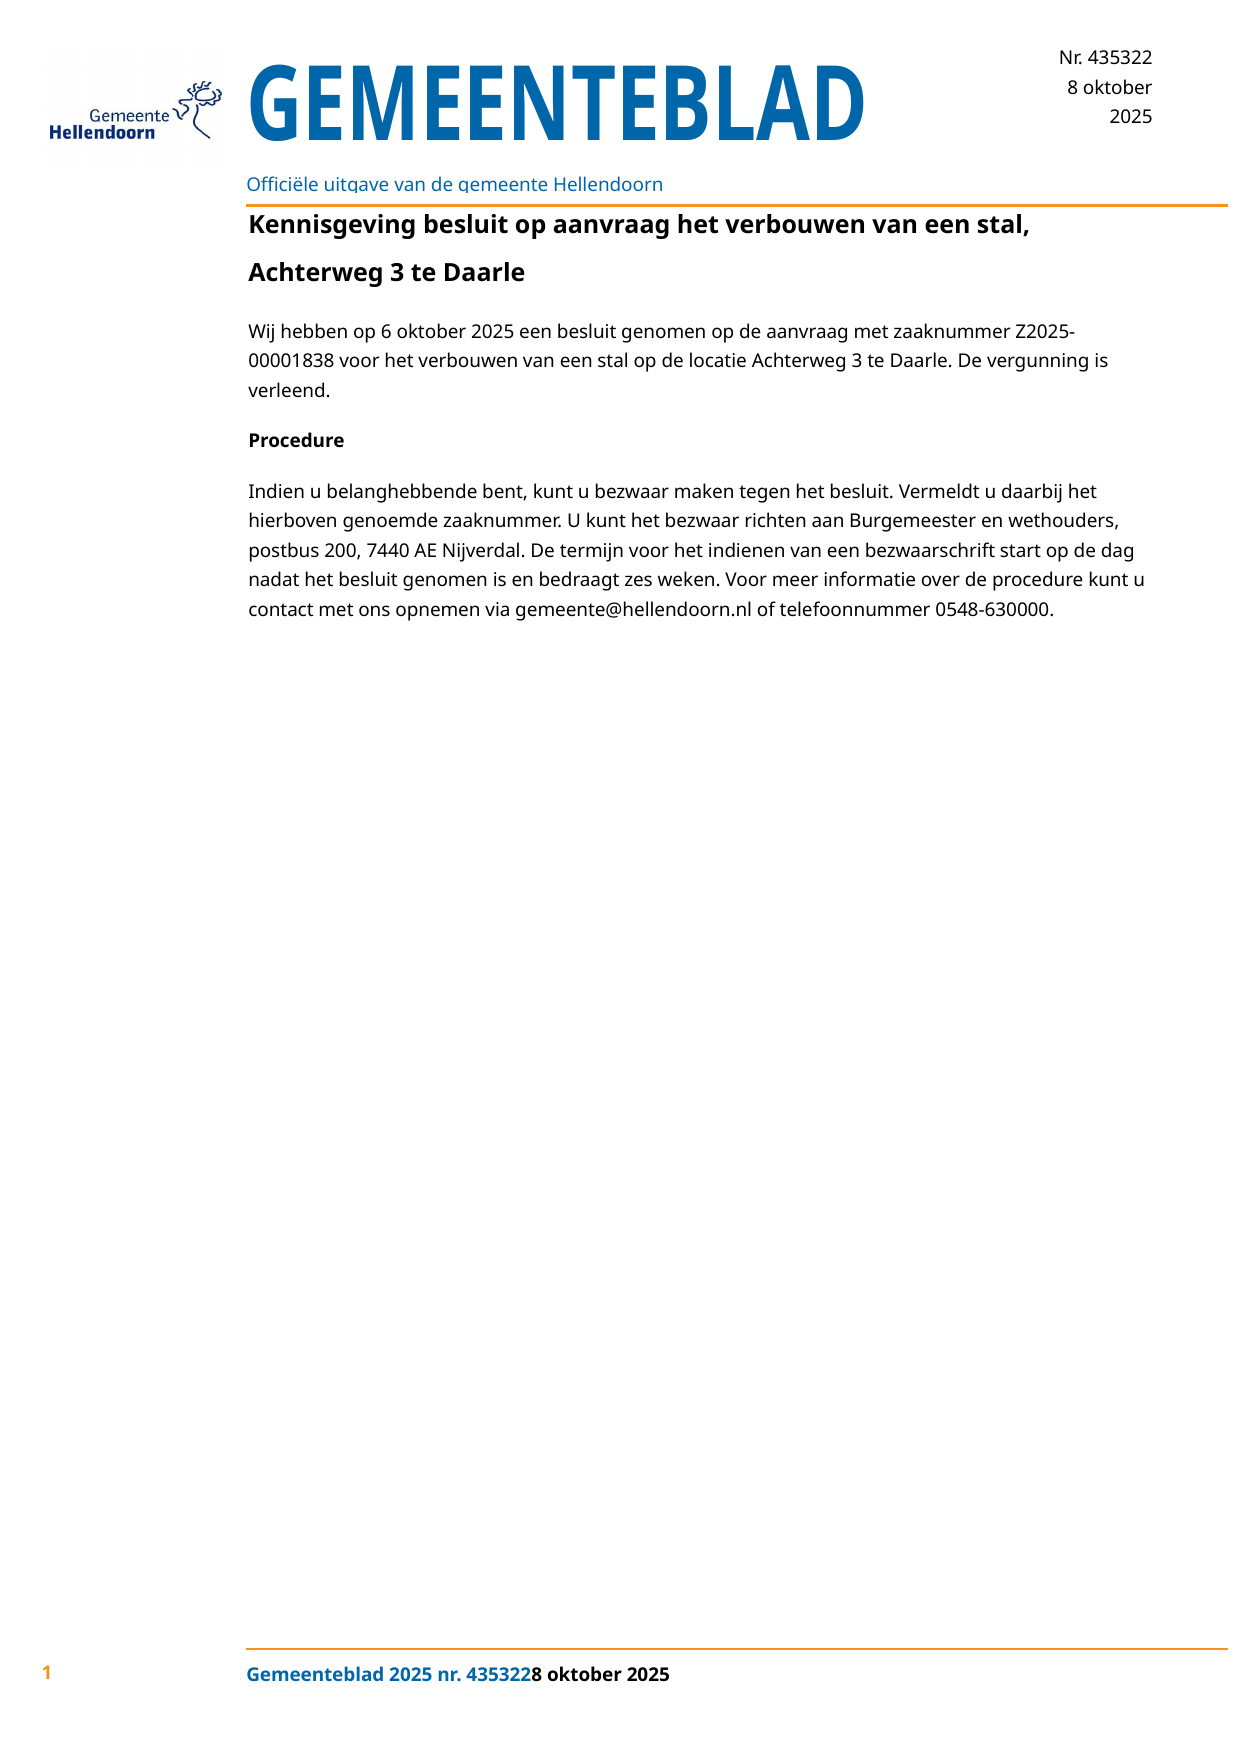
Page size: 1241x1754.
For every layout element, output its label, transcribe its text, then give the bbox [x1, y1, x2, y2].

text Procedure [248, 427, 1152, 453]
text Wij hebben op 6 oktober 2025 een besluit genomen op de aanvraag met zaaknummer Z2025-00001838 voor het verbouwen van een stal op de locatie Achterweg 3 te Daarle. De vergunning is verleend. [248, 318, 1152, 403]
picture [41, 47, 231, 172]
text Kennisgeving besluit op aanvraag het verbouwen van een stal, Achterweg 3 te Daarle [248, 207, 1152, 288]
text Indien u belanghebbende bent, kunt u bezwaar maken tegen het besluit. Vermeldt u daarbij het hierboven genoemde zaaknummer. U kunt het bezwaar richten aan Burgemeester en wethouders, postbus 200, 7440 AE Nijverdal. De termijn voor het indienen van een bezwaarschrift start op de dag nadat het besluit genomen is en bedraagt zes weken. Voor meer informatie over de procedure kunt u contact met ons opnemen via gemeente@hellendoorn.nl of telefoonnummer 0548-630000. [248, 478, 1152, 622]
